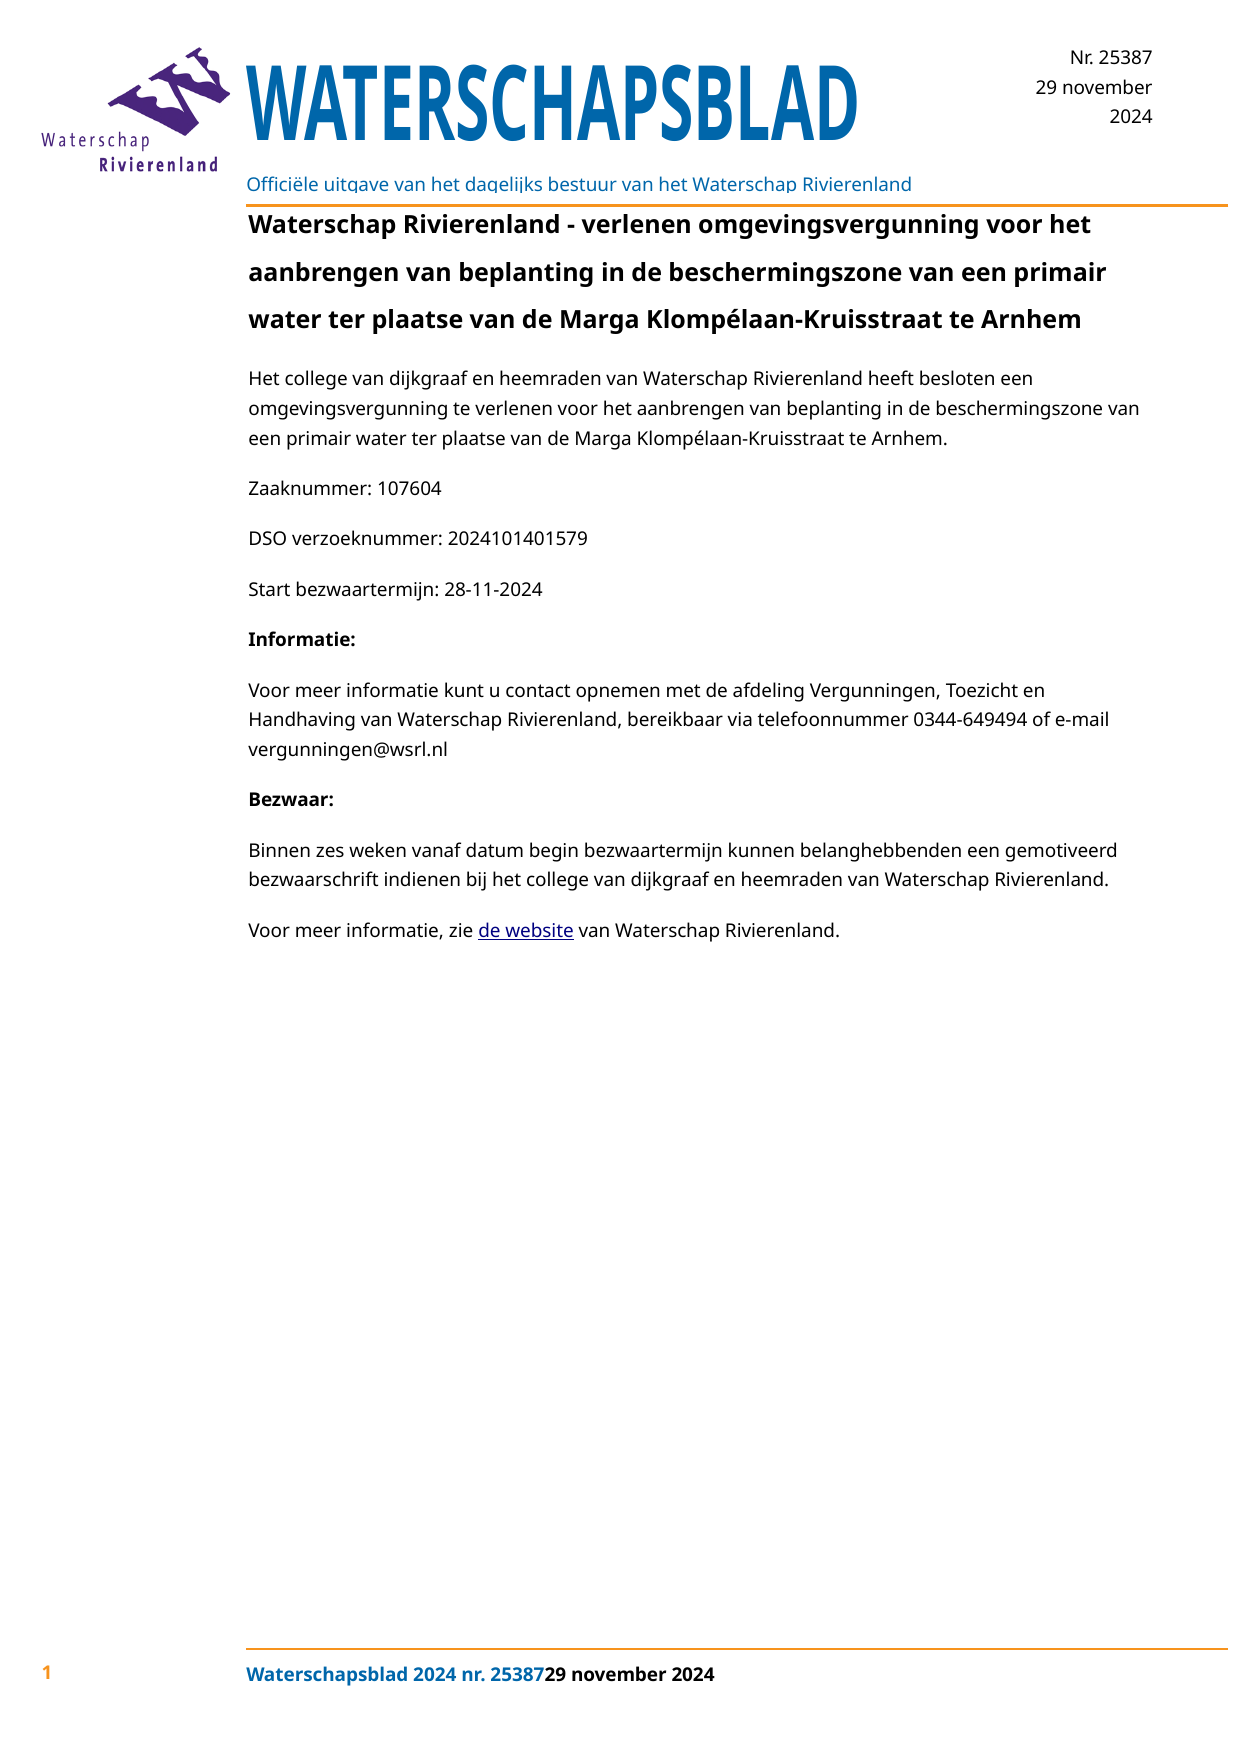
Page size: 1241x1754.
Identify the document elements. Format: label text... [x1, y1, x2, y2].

picture [41, 47, 231, 172]
text Bezwaar: [248, 786, 1152, 812]
text Binnen zes weken vanaf datum begin bezwaartermijn kunnen belanghebbenden een gemotiveerd bezwaarschrift indienen bij het college van dijkgraaf en heemraden van Waterschap Rivierenland. [248, 837, 1152, 892]
text Start bezwaartermijn: 28-11-2024 [248, 576, 1152, 602]
text Informatie: [248, 626, 1152, 652]
text DSO verzoeknummer: 2024101401579 [248, 526, 1152, 551]
text Voor meer informatie, zie de website van Waterschap Rivierenland. [248, 917, 1152, 942]
text Zaaknummer: 107604 [248, 475, 1152, 501]
text Voor meer informatie kunt u contact opnemen met de afdeling Vergunningen, Toezicht en Handhaving van Waterschap Rivierenland, bereikbaar via telefoonnummer 0344-649494 of e-mail vergunningen@wsrl.nl [248, 677, 1152, 762]
text Waterschap Rivierenland - verlenen omgevingsvergunning voor het aanbrengen van beplanting in de beschermingszone van een primair water ter plaatse van de Marga Klompélaan-Kruisstraat te Arnhem [248, 207, 1152, 336]
text Het college van dijkgraaf en heemraden van Waterschap Rivierenland heeft besloten een omgevingsvergunning te verlenen voor het aanbrengen van beplanting in de beschermingszone van een primair water ter plaatse van de Marga Klompélaan-Kruisstraat te Arnhem. [248, 366, 1152, 450]
